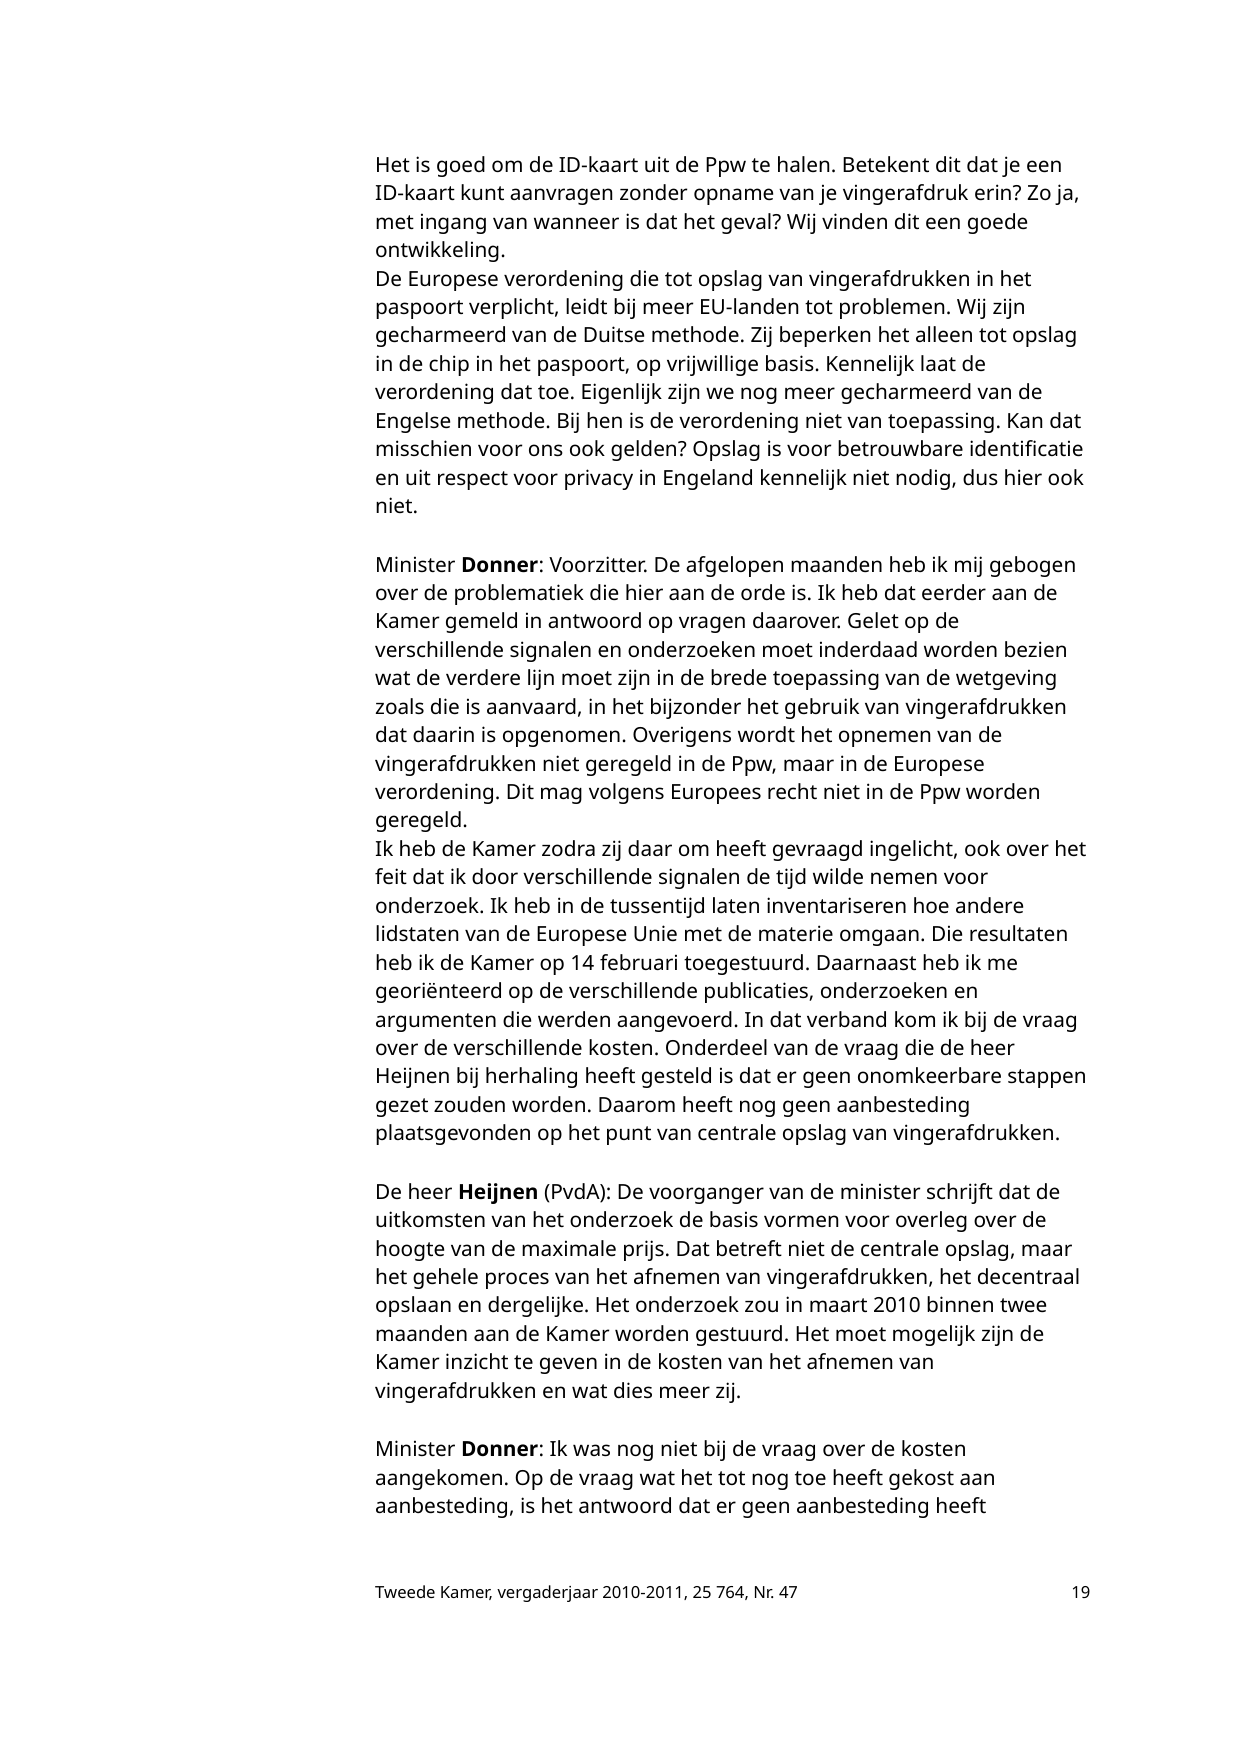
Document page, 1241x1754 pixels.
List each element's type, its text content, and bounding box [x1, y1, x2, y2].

text De Europese verordening die tot opslag van vingerafdrukken in het paspoort verplicht, leidt bij meer EU-landen tot problemen. Wij zijn gecharmeerd van de Duitse methode. Zij beperken het alleen tot opslag in de chip in het paspoort, op vrijwillige basis. Kennelijk laat de verordening dat toe. Eigenlijk zijn we nog meer gecharmeerd van de Engelse methode. Bij hen is de verordening niet van toepassing. Kan dat misschien voor ons ook gelden? Opslag is voor betrouwbare identificatie en uit respect voor privacy in Engeland kennelijk niet nodig, dus hier ook niet. [375, 264, 1090, 520]
text Het is goed om de ID-kaart uit de Ppw te halen. Betekent dit dat je een ID-kaart kunt aanvragen zonder opname van je vingerafdruk erin? Zo ja, met ingang van wanneer is dat het geval? Wij vinden dit een goede ontwikkeling. [375, 150, 1090, 264]
text Minister Donner: Ik was nog niet bij de vraag over de kosten aangekomen. Op de vraag wat het tot nog toe heeft gekost aan aanbesteding, is het antwoord dat er geen aanbesteding heeft [375, 1434, 1090, 1520]
text Minister Donner: Voorzitter. De afgelopen maanden heb ik mij gebogen over de problematiek die hier aan de orde is. Ik heb dat eerder aan de Kamer gemeld in antwoord op vragen daarover. Gelet op de verschillende signalen en onderzoeken moet inderdaad worden bezien wat de verdere lijn moet zijn in de brede toepassing van de wetgeving zoals die is aanvaard, in het bijzonder het gebruik van vingerafdrukken dat daarin is opgenomen. Overigens wordt het opnemen van de vingerafdrukken niet geregeld in de Ppw, maar in de Europese verordening. Dit mag volgens Europees recht niet in de Ppw worden geregeld. [375, 550, 1090, 834]
text De heer Heijnen (PvdA): De voorganger van de minister schrijft dat de uitkomsten van het onderzoek de basis vormen voor overleg over de hoogte van de maximale prijs. Dat betreft niet de centrale opslag, maar het gehele proces van het afnemen van vingerafdrukken, het decentraal opslaan en dergelijke. Het onderzoek zou in maart 2010 binnen twee maanden aan de Kamer worden gestuurd. Het moet mogelijk zijn de Kamer inzicht te geven in de kosten van het afnemen van vingerafdrukken en wat dies meer zij. [375, 1177, 1090, 1404]
text Ik heb de Kamer zodra zij daar om heeft gevraagd ingelicht, ook over het feit dat ik door verschillende signalen de tijd wilde nemen voor onderzoek. Ik heb in de tussentijd laten inventariseren hoe andere lidstaten van de Europese Unie met de materie omgaan. Die resultaten heb ik de Kamer op 14 februari toegestuurd. Daarnaast heb ik me georiënteerd op de verschillende publicaties, onderzoeken en argumenten die werden aangevoerd. In dat verband kom ik bij de vraag over de verschillende kosten. Onderdeel van de vraag die de heer Heijnen bij herhaling heeft gesteld is dat er geen onomkeerbare stappen gezet zouden worden. Daarom heeft nog geen aanbesteding plaatsgevonden op het punt van centrale opslag van vingerafdrukken. [375, 834, 1090, 1147]
